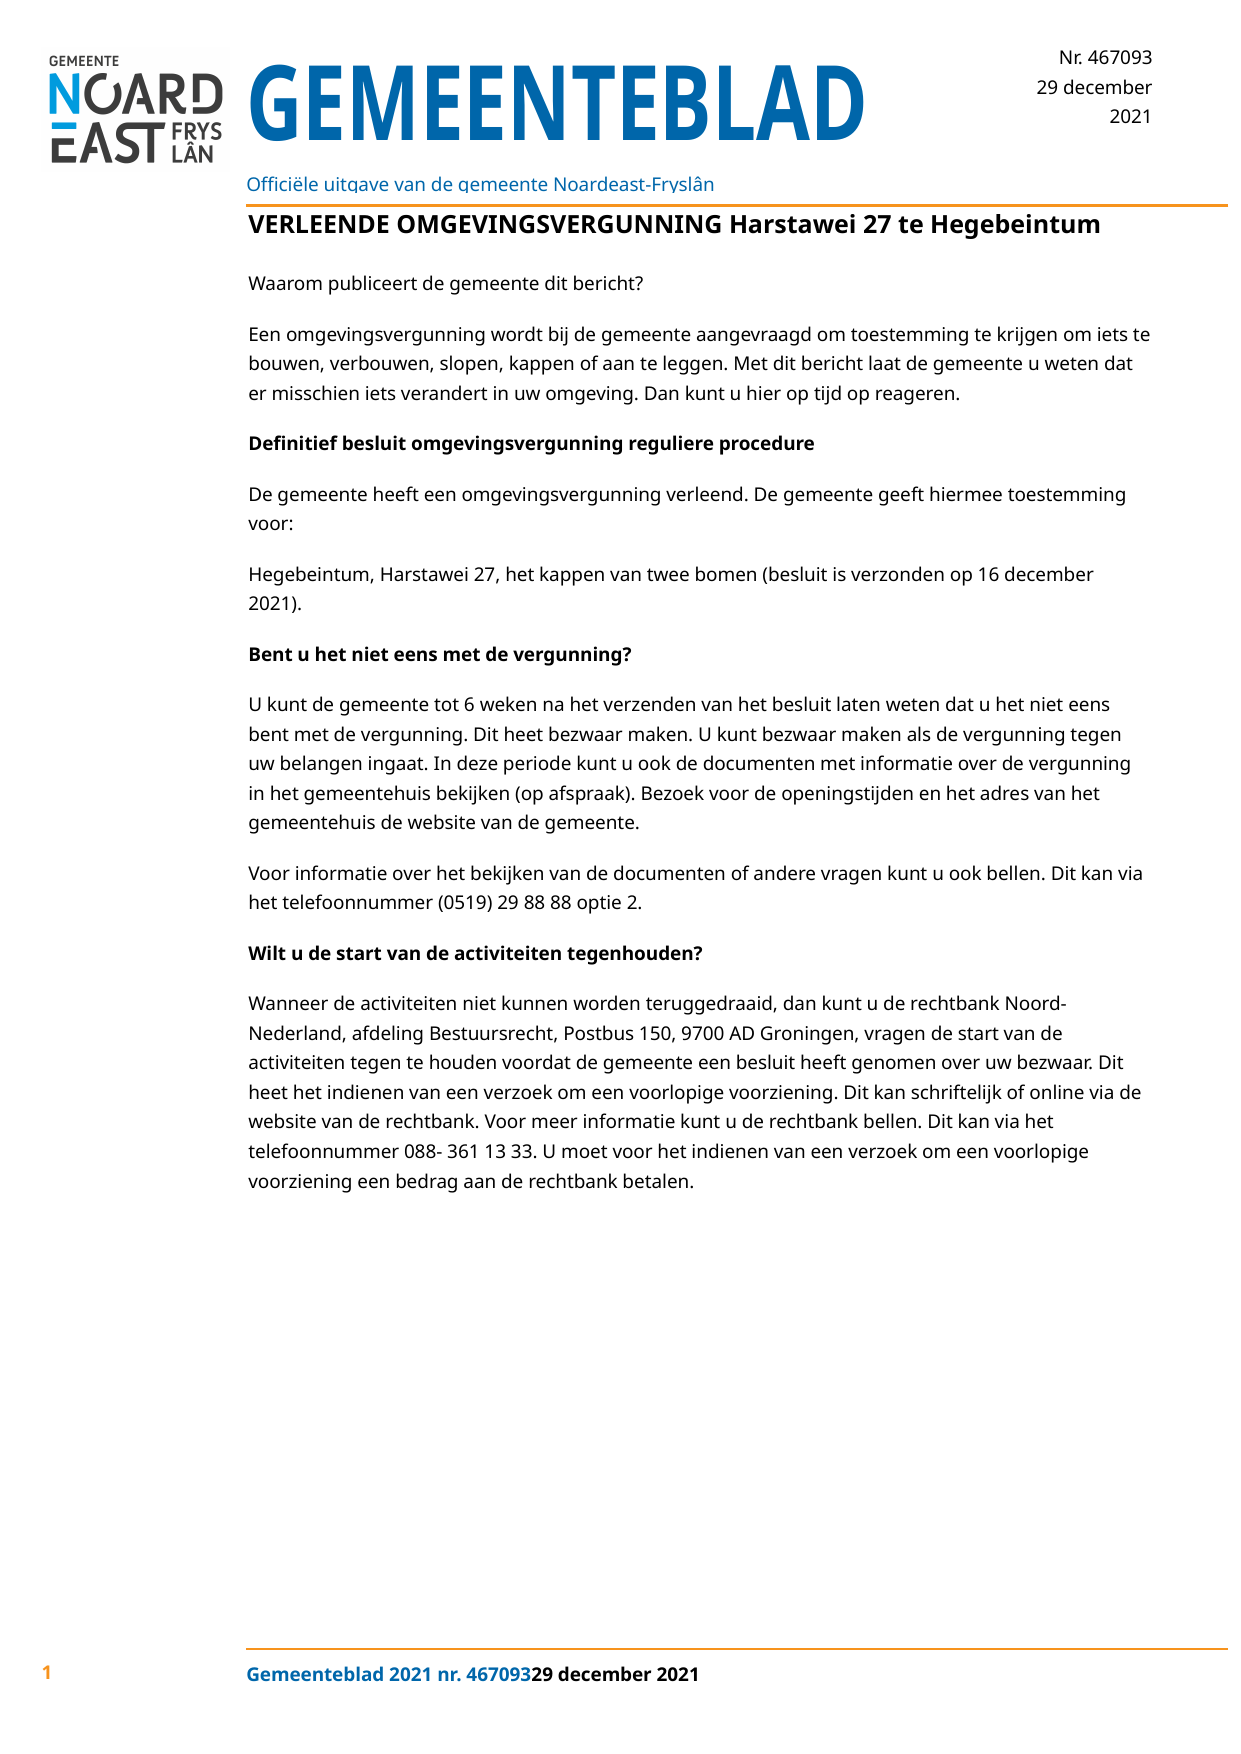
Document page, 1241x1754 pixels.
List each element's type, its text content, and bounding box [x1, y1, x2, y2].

text De gemeente heeft een omgevingsvergunning verleend. De gemeente geeft hiermee toestemming voor: [248, 481, 1152, 536]
text Een omgevingsvergunning wordt bij de gemeente aangevraagd om toestemming te krijgen om iets te bouwen, verbouwen, slopen, kappen of aan te leggen. Met dit bericht laat de gemeente u weten dat er misschien iets verandert in uw omgeving. Dan kunt u hier op tijd op reageren. [248, 321, 1152, 406]
picture [41, 47, 231, 172]
text Wilt u de start van de activiteiten tegenhouden? [248, 940, 1152, 966]
text Waarom publiceert de gemeente dit bericht? [248, 270, 1152, 296]
text Hegebeintum, Harstawei 27, het kappen van twee bomen (besluit is verzonden op 16 december 2021). [248, 561, 1152, 616]
text Wanneer de activiteiten niet kunnen worden teruggedraaid, dan kunt u de rechtbank Noord-Nederland, afdeling Bestuursrecht, Postbus 150, 9700 AD Groningen, vragen de start van de activiteiten tegen te houden voordat de gemeente een besluit heeft genomen over uw bezwaar. Dit heet het indienen van een verzoek om een voorlopige voorziening. Dit kan schriftelijk of online via de website van de rechtbank. Voor meer informatie kunt u de rechtbank bellen. Dit kan via het telefoonnummer 088- 361 13 33. U moet voor het indienen van een verzoek om een voorlopige voorziening een bedrag aan de rechtbank betalen. [248, 990, 1152, 1193]
text Bent u het niet eens met de vergunning? [248, 641, 1152, 666]
text U kunt de gemeente tot 6 weken na het verzenden van het besluit laten weten dat u het niet eens bent met de vergunning. Dit heet bezwaar maken. U kunt bezwaar maken als de vergunning tegen uw belangen ingaat. In deze periode kunt u ook de documenten met informatie over de vergunning in het gemeentehuis bekijken (op afspraak). Bezoek voor de openingstijden en het adres van het gemeentehuis de website van de gemeente. [248, 691, 1152, 835]
text Definitief besluit omgevingsvergunning reguliere procedure [248, 430, 1152, 456]
text VERLEENDE OMGEVINGSVERGUNNING Harstawei 27 te Hegebeintum [248, 207, 1152, 241]
text Voor informatie over het bekijken van de documenten of andere vragen kunt u ook bellen. Dit kan via het telefoonnummer (0519) 29 88 88 optie 2. [248, 860, 1152, 915]
